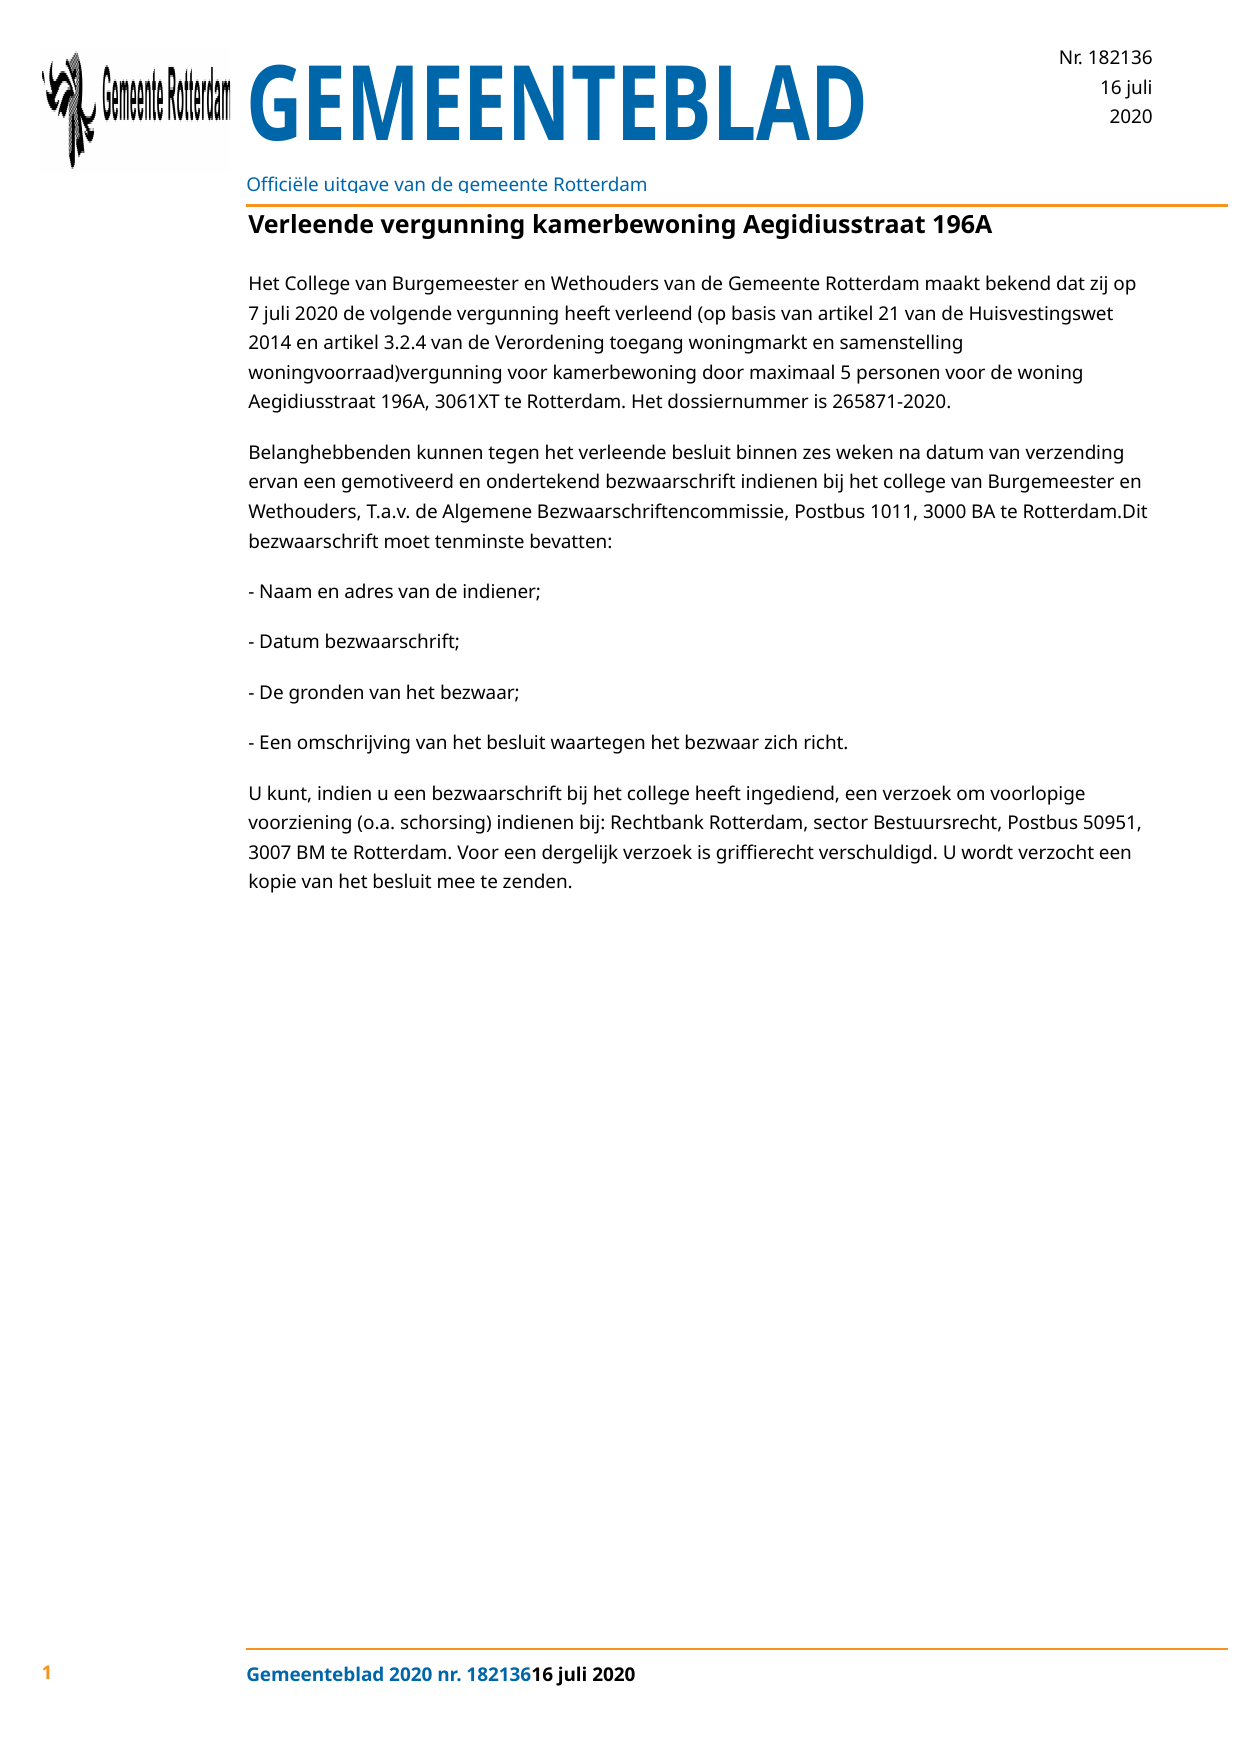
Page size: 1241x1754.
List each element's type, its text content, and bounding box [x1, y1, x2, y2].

text Het College van Burgemeester en Wethouders van de Gemeente Rotterdam maakt bekend dat zij op 7 juli 2020 de volgende vergunning heeft verleend (op basis van artikel 21 van de Huisvestingswet 2014 en artikel 3.2.4 van de Verordening toegang woningmarkt en samenstelling woningvoorraad)vergunning voor kamerbewoning door maximaal 5 personen voor de woning Aegidiusstraat 196A, 3061XT te Rotterdam. Het dossiernummer is 265871-2020. [248, 270, 1152, 414]
text - Datum bezwaarschrift; [248, 629, 1152, 654]
text Verleende vergunning kamerbewoning Aegidiusstraat 196A [248, 207, 1152, 241]
picture [41, 47, 231, 172]
text - De gronden van het bezwaar; [248, 679, 1152, 705]
text U kunt, indien u een bezwaarschrift bij het college heeft ingediend, een verzoek om voorlopige voorziening (o.a. schorsing) indienen bij: Rechtbank Rotterdam, sector Bestuursrecht, Postbus 50951, 3007 BM te Rotterdam. Voor een dergelijk verzoek is griffierecht verschuldigd. U wordt verzocht een kopie van het besluit mee te zenden. [248, 780, 1152, 894]
text Belanghebbenden kunnen tegen het verleende besluit binnen zes weken na datum van verzending ervan een gemotiveerd en ondertekend bezwaarschrift indienen bij het college van Burgemeester en Wethouders, T.a.v. de Algemene Bezwaarschriftencommissie, Postbus 1011, 3000 BA te Rotterdam.Dit bezwaarschrift moet tenminste bevatten: [248, 439, 1152, 553]
text - Een omschrijving van het besluit waartegen het bezwaar zich richt. [248, 729, 1152, 755]
text - Naam en adres van de indiener; [248, 578, 1152, 604]
